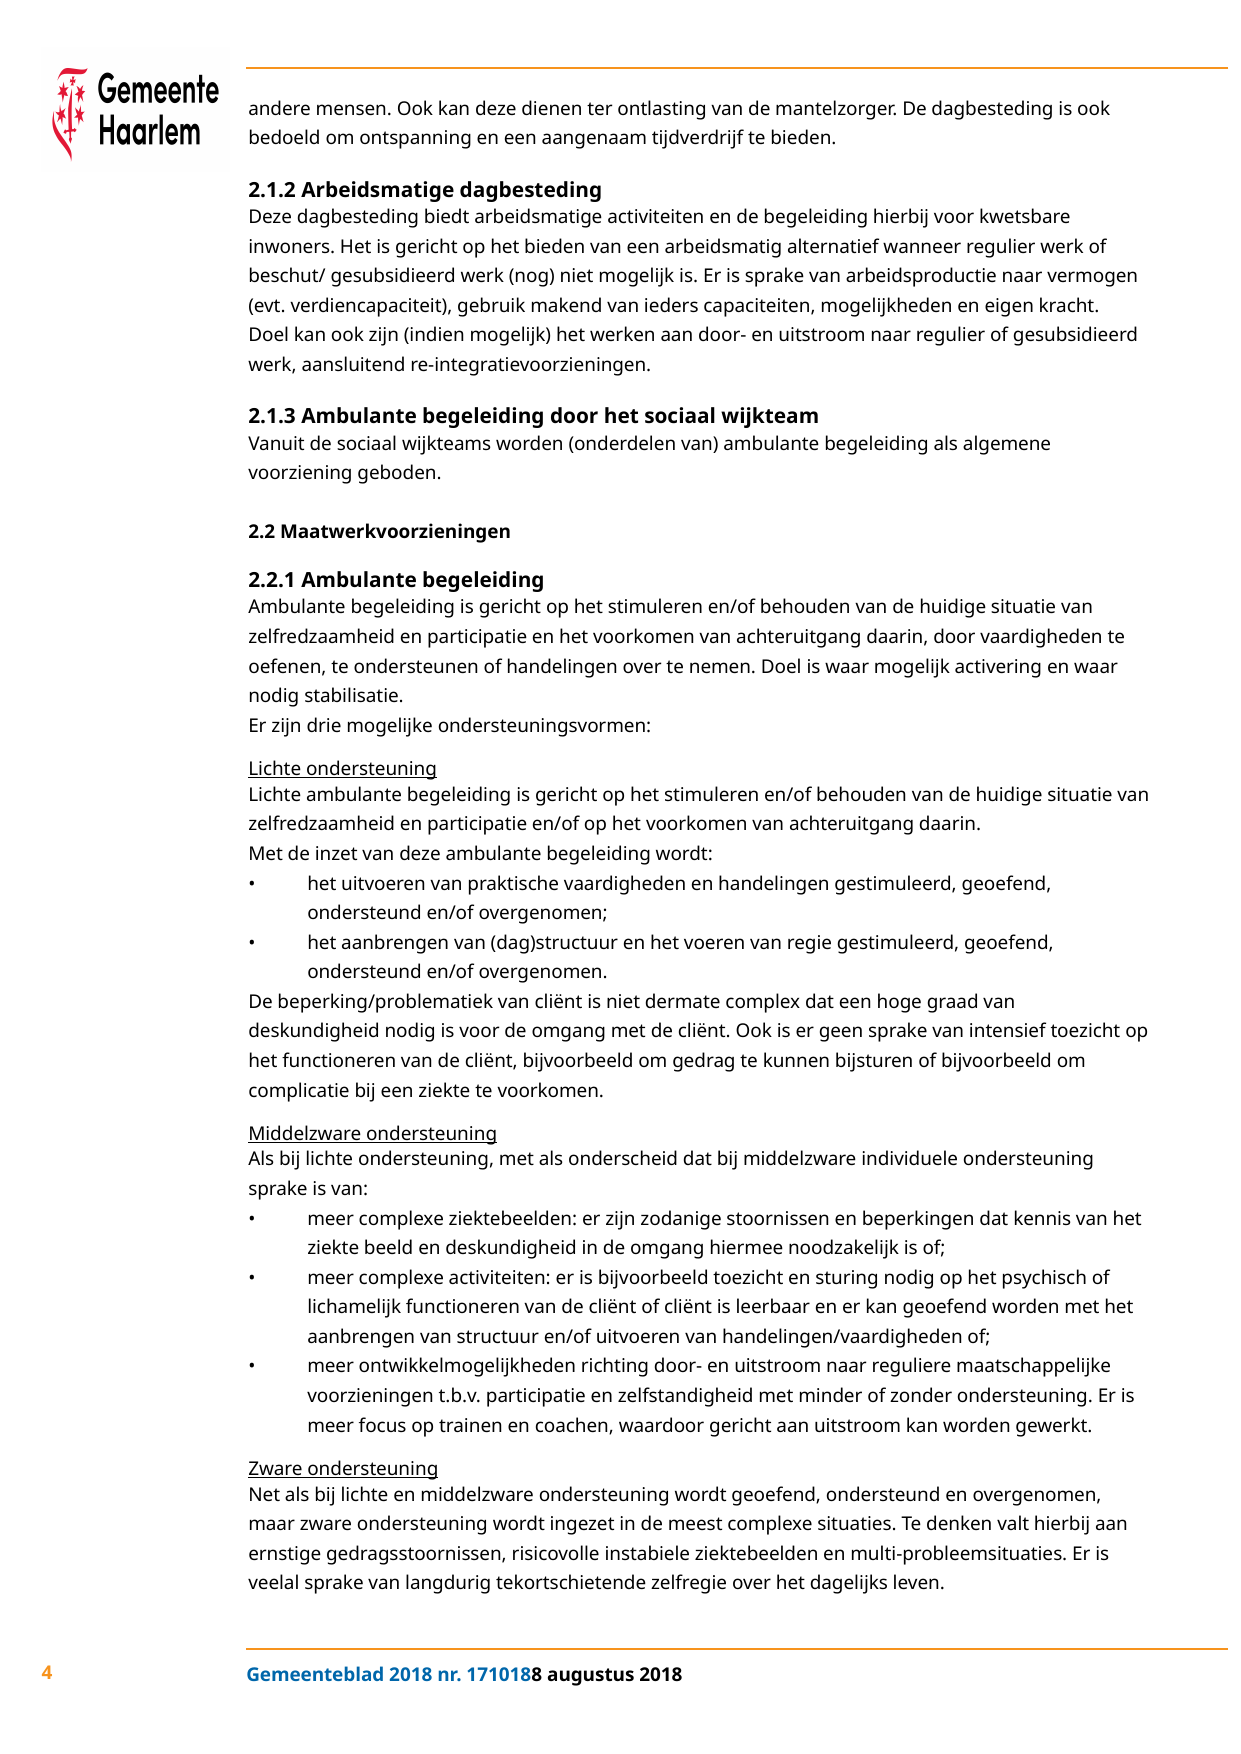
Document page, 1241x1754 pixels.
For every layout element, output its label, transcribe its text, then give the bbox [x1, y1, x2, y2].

picture [41, 47, 231, 172]
text Vanuit de sociaal wijkteams worden (onderdelen van) ambulante begeleiding als algemene voorziening geboden. [248, 430, 1152, 485]
text 2.2.1 Ambulante begeleiding [248, 565, 1152, 594]
list het uitvoeren van praktische vaardigheden en handelingen gestimuleerd, geoefend, ondersteund en/of overgenomen; [248, 870, 1152, 925]
text Net als bij lichte en middelzware ondersteuning wordt geoefend, ondersteund en overgenomen, maar zware ondersteuning wordt ingezet in de meest complexe situaties. Te denken valt hierbij aan ernstige gedragsstoornissen, risicovolle instabiele ziektebeelden en multi-probleemsituaties. Er is veelal sprake van langdurig tekortschietende zelfregie over het dagelijks leven. [248, 1481, 1152, 1595]
list meer ontwikkelmogelijkheden richting door- en uitstroom naar reguliere maatschappelijke voorzieningen t.b.v. participatie en zelfstandigheid met minder of zonder ondersteuning. Er is meer focus op trainen en coachen, waardoor gericht aan uitstroom kan worden gewerkt. [248, 1353, 1152, 1438]
text Lichte ambulante begeleiding is gericht op het stimuleren en/of behouden van de huidige situatie van zelfredzaamheid en participatie en/of op het voorkomen van achteruitgang daarin. [248, 781, 1152, 836]
list meer complexe activiteiten: er is bijvoorbeeld toezicht en sturing nodig op het psychisch of lichamelijk functioneren van de cliënt of cliënt is leerbaar en er kan geoefend worden met het aanbrengen van structuur en/of uitvoeren van handelingen/vaardigheden of; [248, 1264, 1152, 1349]
text Zware ondersteuning [248, 1455, 1152, 1481]
list meer complexe ziektebeelden: er zijn zodanige stoornissen en beperkingen dat kennis van het ziekte beeld en deskundigheid in de omgang hiermee noodzakelijk is of; [248, 1205, 1152, 1260]
text Middelzware ondersteuning [248, 1120, 1152, 1146]
list het aanbrengen van (dag)structuur en het voeren van regie gestimuleerd, geoefend, ondersteund en/of overgenomen. [248, 929, 1152, 984]
text Met de inzet van deze ambulante begeleiding wordt: [248, 840, 1152, 866]
text 2.1.3 Ambulante begeleiding door het sociaal wijkteam [248, 402, 1152, 430]
text Er zijn drie mogelijke ondersteuningsvormen: [248, 712, 1152, 738]
text Deze dagbesteding biedt arbeidsmatige activiteiten en de begeleiding hierbij voor kwetsbare inwoners. Het is gericht op het bieden van een arbeidsmatig alternatief wanneer regulier werk of beschut/ gesubsidieerd werk (nog) niet mogelijk is. Er is sprake van arbeidsproductie naar vermogen (evt. verdiencapaciteit), gebruik makend van ieders capaciteiten, mogelijkheden en eigen kracht. [248, 203, 1152, 318]
text Lichte ondersteuning [248, 755, 1152, 781]
text andere mensen. Ook kan deze dienen ter ontlasting van de mantelzorger. De dagbesteding is ook bedoeld om ontspanning en een aangenaam tijdverdrijf te bieden. [248, 95, 1152, 150]
text De beperking/problematiek van cliënt is niet dermate complex dat een hoge graad van deskundigheid nodig is voor de omgang met de cliënt. Ook is er geen sprake van intensief toezicht op het functioneren van de cliënt, bijvoorbeeld om gedrag te kunnen bijsturen of bijvoorbeeld om complicatie bij een ziekte te voorkomen. [248, 988, 1152, 1102]
text Doel kan ook zijn (indien mogelijk) het werken aan door- en uitstroom naar regulier of gesubsidieerd werk, aansluitend re-integratievoorzieningen. [248, 322, 1152, 377]
text 2.1.2 Arbeidsmatige dagbesteding [248, 175, 1152, 203]
text 2.2 Maatwerkvoorzieningen [248, 519, 1152, 544]
text Als bij lichte ondersteuning, met als onderscheid dat bij middelzware individuele ondersteuning sprake is van: [248, 1146, 1152, 1201]
text Ambulante begeleiding is gericht op het stimuleren en/of behouden van de huidige situatie van zelfredzaamheid en participatie en het voorkomen van achteruitgang daarin, door vaardigheden te oefenen, te ondersteunen of handelingen over te nemen. Doel is waar mogelijk activering en waar nodig stabilisatie. [248, 594, 1152, 708]
